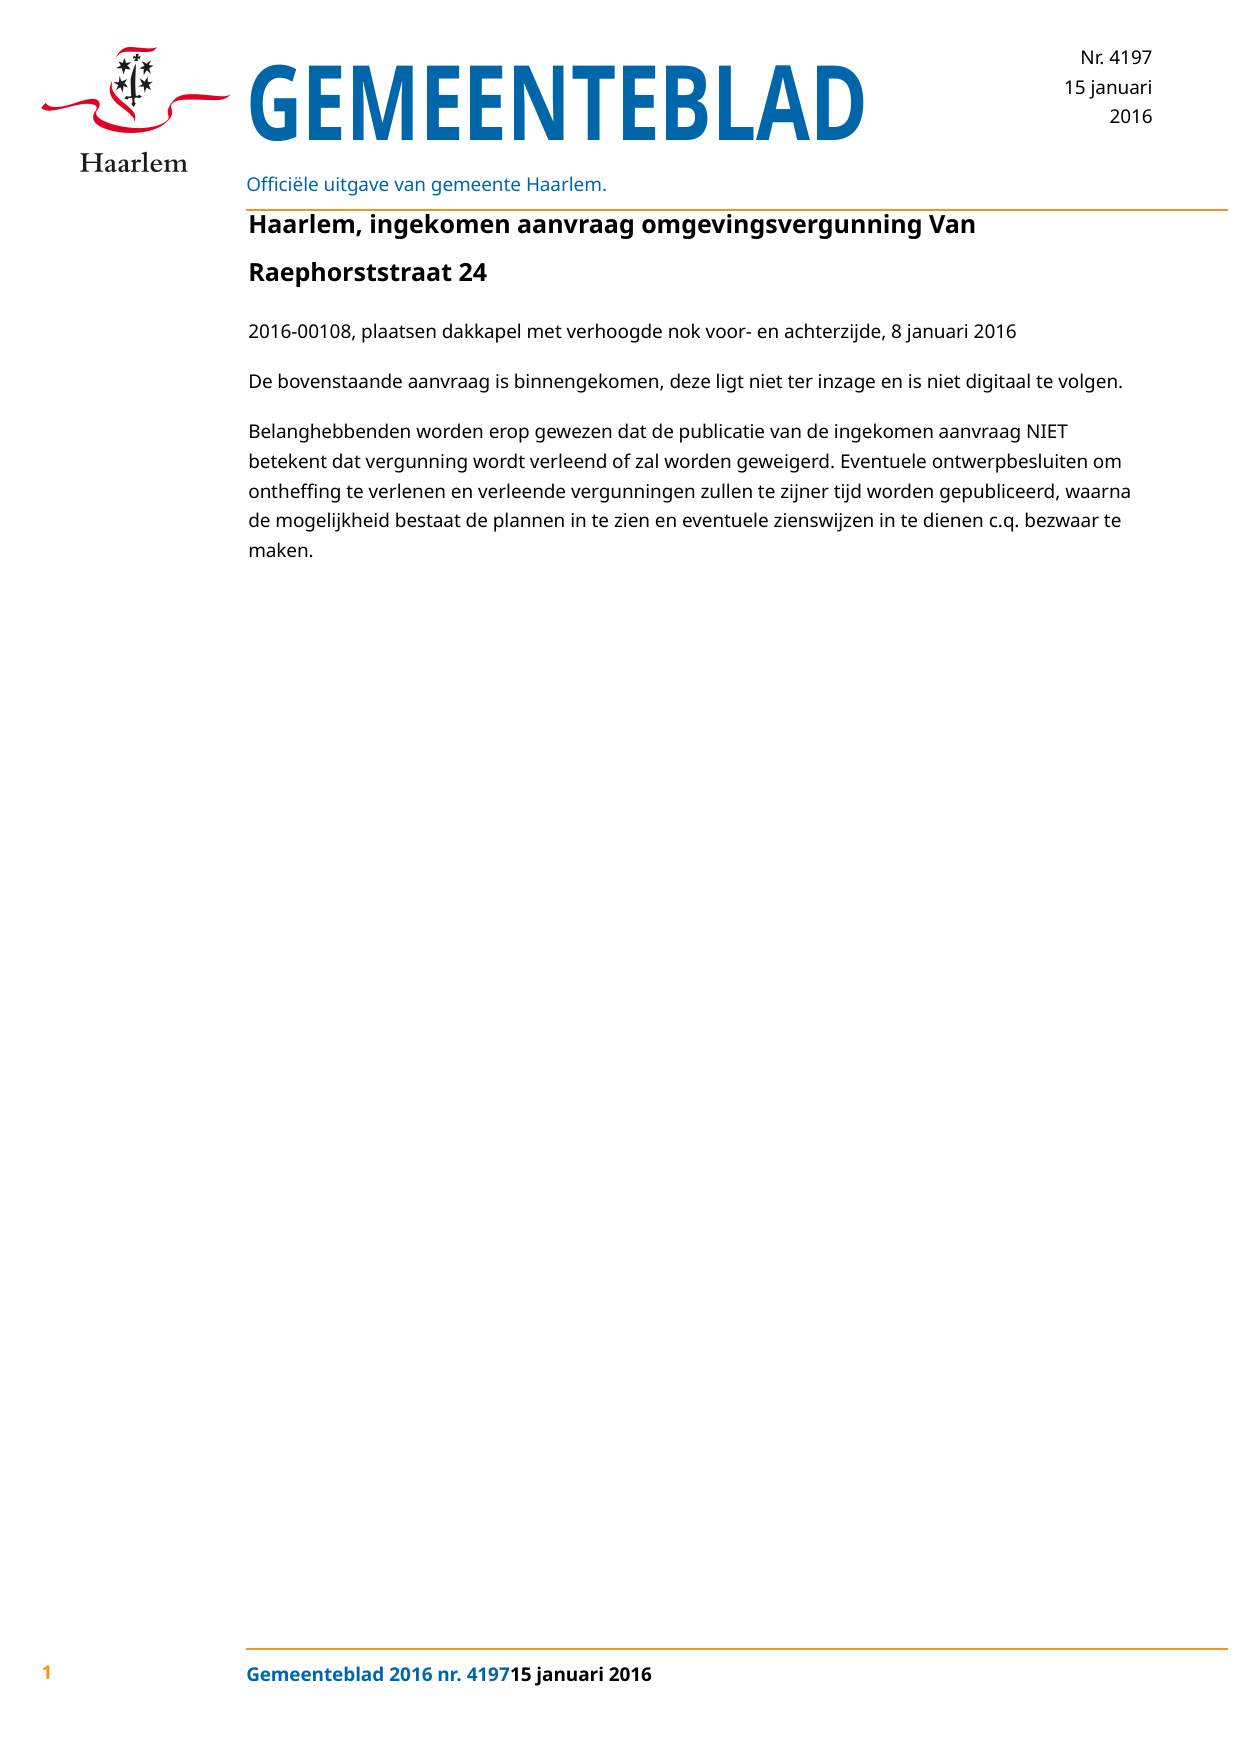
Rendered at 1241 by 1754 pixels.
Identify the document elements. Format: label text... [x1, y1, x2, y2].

text Belanghebbenden worden erop gewezen dat de publicatie van de ingekomen aanvraag NIET betekent dat vergunning wordt verleend of zal worden geweigerd. Eventuele ontwerpbesluiten om ontheffing te verlenen en verleende vergunningen zullen te zijner tijd worden gepubliceerd, waarna de mogelijkheid bestaat de plannen in te zien en eventuele zienswijzen in te dienen c.q. bezwaar te maken. [248, 419, 1152, 563]
text Haarlem, ingekomen aanvraag omgevingsvergunning Van Raephorststraat 24 [248, 211, 1152, 288]
text 2016-00108, plaatsen dakkapel met verhoogde nok voor- en achterzijde, 8 januari 2016 [248, 318, 1152, 344]
picture [41, 47, 231, 172]
text De bovenstaande aanvraag is binnengekomen, deze ligt niet ter inzage en is niet digitaal te volgen. [248, 368, 1152, 394]
